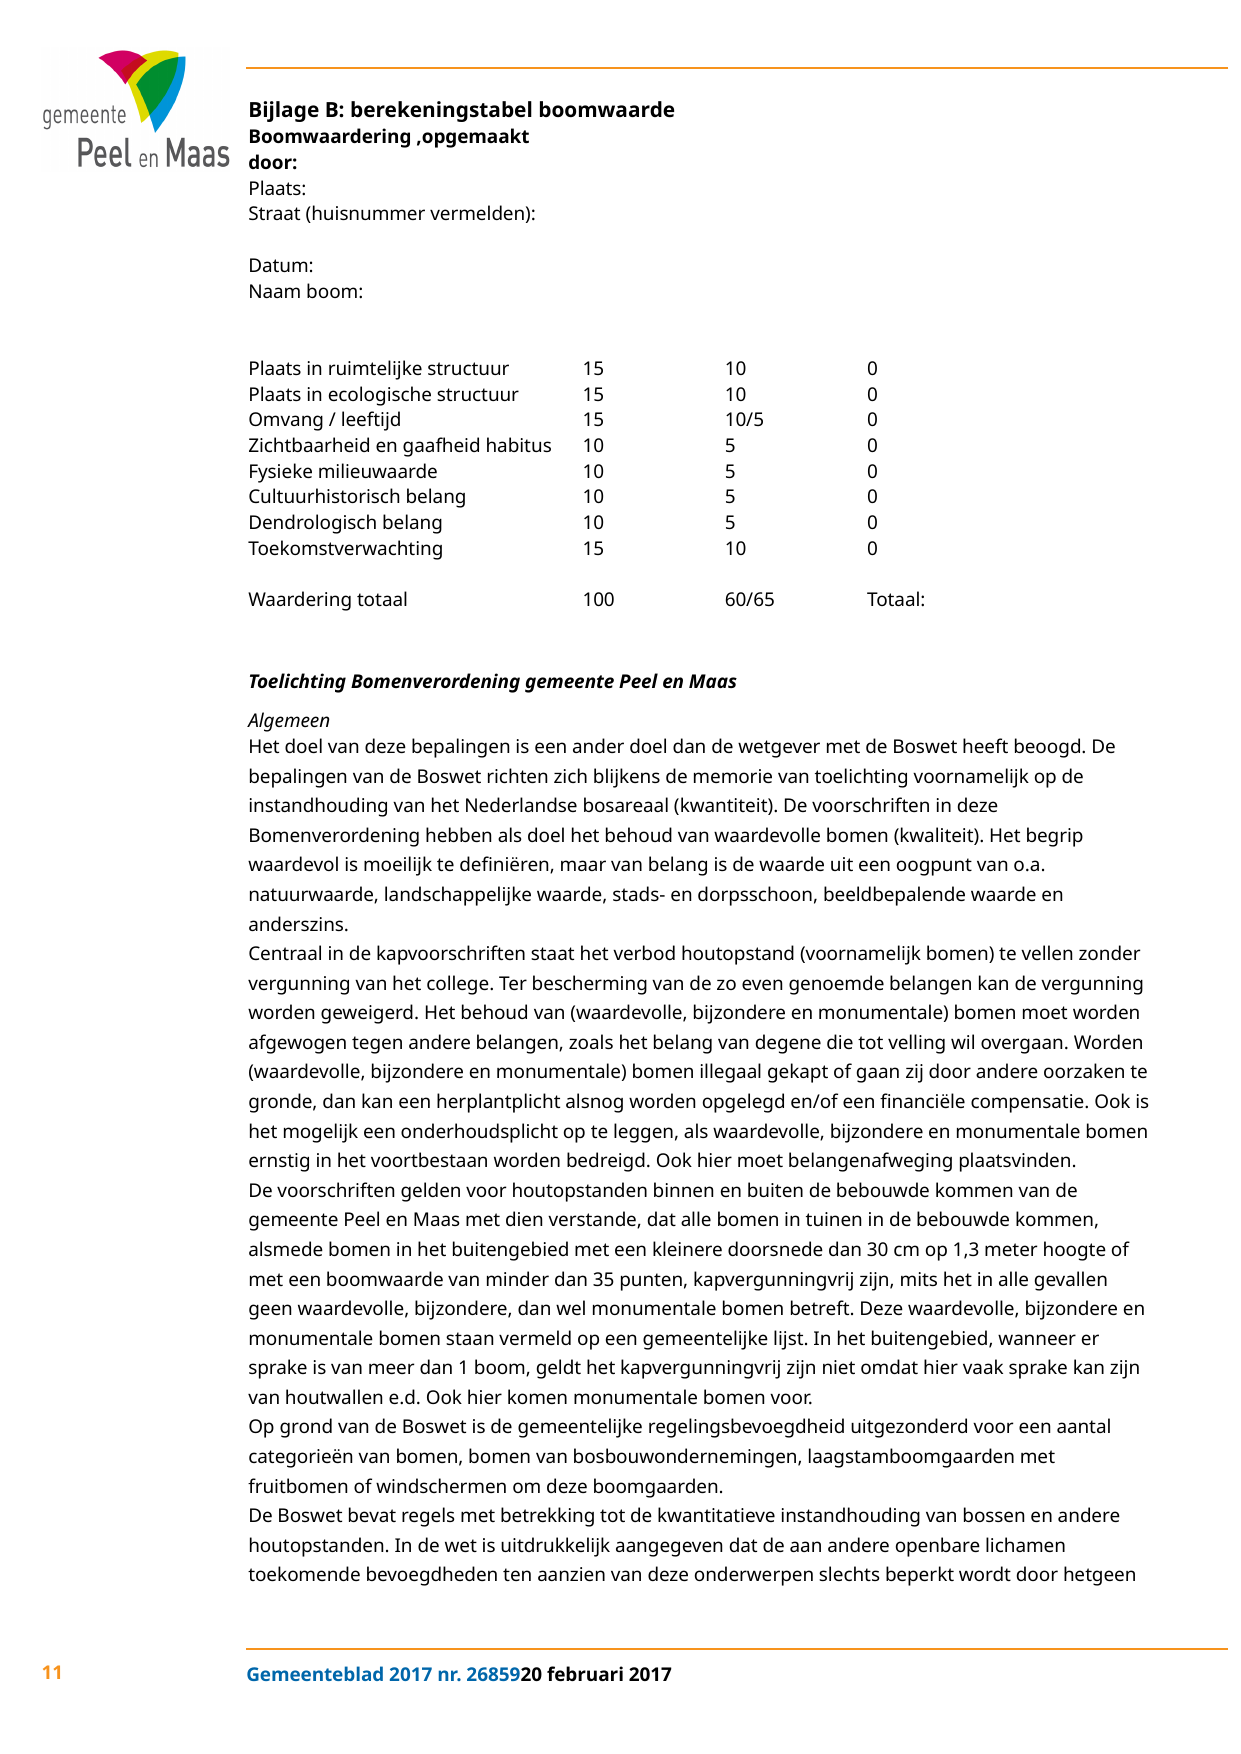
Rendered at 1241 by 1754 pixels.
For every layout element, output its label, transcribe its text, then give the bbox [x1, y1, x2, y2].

table_cell [867, 252, 1009, 278]
table_cell [1009, 252, 1152, 278]
table_cell [248, 226, 582, 252]
table_cell 0 [867, 509, 1009, 535]
text Toelichting Bomenverordening gemeente Peel en Maas [248, 668, 1152, 694]
table_cell [1009, 149, 1152, 175]
table_cell [725, 561, 867, 587]
table_cell [725, 149, 867, 175]
table_cell [582, 304, 724, 329]
table_header Boomwaardering ,opgemaakt [248, 124, 582, 149]
text Algemeen [248, 708, 1152, 733]
table_cell 0 [867, 535, 1009, 561]
table_cell Omvang / leeftijd [248, 406, 582, 432]
table_cell [1009, 278, 1152, 303]
table_cell [725, 226, 867, 252]
table_cell Zichtbaarheid en gaafheid habitus [248, 432, 582, 458]
table_cell 0 [867, 381, 1009, 406]
table_cell [582, 226, 724, 252]
table_cell [582, 149, 724, 175]
table_cell [867, 278, 1009, 303]
table_cell 15 [582, 381, 724, 406]
table_cell [248, 561, 582, 587]
table_cell 10 [582, 484, 724, 509]
table_cell [248, 304, 582, 329]
text Centraal in de kapvoorschriften staat het verbod houtopstand (voornamelijk bomen) te vellen zonder vergunning van het college. Ter bescherming van de zo even genoemde belangen kan de vergunning worden geweigerd. Het behoud van (waardevolle, bijzondere en monumentale) bomen moet worden afgewogen tegen andere belangen, zoals het belang van degene die tot velling wil overgaan. Worden (waardevolle, bijzondere en monumentale) bomen illegaal gekapt of gaan zij door andere oorzaken te gronde, dan kan een herplantplicht alsnog worden opgelegd en/of een financiële compensatie. Ook is het mogelijk een onderhoudsplicht op te leggen, als waardevolle, bijzondere en monumentale bomen ernstig in het voortbestaan worden bedreigd. Ook hier moet belangenafweging plaatsvinden. [248, 940, 1152, 1173]
text Op grond van de Boswet is de gemeentelijke regelingsbevoegdheid uitgezonderd voor een aantal categorieën van bomen, bomen van bosbouwondernemingen, laagstamboomgaarden met fruitbomen of windschermen om deze boomgaarden. [248, 1414, 1152, 1499]
table_cell Dendrologisch belang [248, 509, 582, 535]
table_cell 10 [582, 432, 724, 458]
text De Boswet bevat regels met betrekking tot de kwantitatieve instandhouding van bossen en andere houtopstanden. In de wet is uitdrukkelijk aangegeven dat de aan andere openbare lichamen toekomende bevoegdheden ten aanzien van deze onderwerpen slechts beperkt wordt door hetgeen [248, 1502, 1152, 1587]
table_cell [1009, 381, 1152, 406]
table_cell 0 [867, 432, 1009, 458]
table_cell 5 [725, 509, 867, 535]
table_cell [1009, 304, 1152, 329]
table_cell [867, 561, 1009, 587]
table_cell 10/5 [725, 406, 867, 432]
text Bijlage B: berekeningstabel boomwaarde [248, 95, 1152, 123]
table_cell Straat (huisnummer vermelden): [248, 201, 582, 226]
table_cell Plaats in ecologische structuur [248, 381, 582, 406]
picture [41, 47, 231, 172]
table_cell Datum: [248, 252, 582, 278]
table_cell [248, 329, 582, 355]
table_cell [1009, 561, 1152, 587]
text Het doel van deze bepalingen is een ander doel dan de wetgever met de Boswet heeft beoogd. De bepalingen van de Boswet richten zich blijkens de memorie van toelichting voornamelijk op de instandhouding van het Nederlandse bosareaal (kwantiteit). De voorschriften in deze Bomenverordening hebben als doel het behoud van waardevolle bomen (kwaliteit). Het begrip waardevol is moeilijk te definiëren, maar van belang is de waarde uit een oogpunt van o.a. natuurwaarde, landschappelijke waarde, stads- en dorpsschoon, beeldbepalende waarde en anderszins. [248, 733, 1152, 937]
table_cell 15 [582, 535, 724, 561]
table_cell 15 [582, 355, 724, 381]
table_cell [725, 329, 867, 355]
table_cell Toekomstverwachting [248, 535, 582, 561]
table_cell [1009, 355, 1152, 381]
table_cell Plaats: [248, 175, 582, 201]
table_header [867, 124, 1009, 149]
table_cell [1009, 226, 1152, 252]
table_cell 0 [867, 484, 1009, 509]
table_cell [867, 329, 1009, 355]
table_cell 100 [582, 587, 724, 612]
table_cell [1009, 329, 1152, 355]
table_header [582, 124, 724, 149]
table_cell 0 [867, 355, 1009, 381]
table_cell [1009, 175, 1152, 201]
table_cell 10 [582, 458, 724, 484]
table_header [725, 124, 867, 149]
table_cell 0 [867, 406, 1009, 432]
table_cell [582, 278, 724, 303]
table_cell 60/65 [725, 587, 867, 612]
table_cell door: [248, 149, 582, 175]
table_cell Waardering totaal [248, 587, 582, 612]
table_cell [867, 226, 1009, 252]
table_cell Plaats in ruimtelijke structuur [248, 355, 582, 381]
table_cell [1009, 587, 1152, 612]
table_cell [1009, 201, 1152, 226]
table_cell [725, 201, 867, 226]
table_cell 10 [725, 535, 867, 561]
table_cell [867, 304, 1009, 329]
table_cell Naam boom: [248, 278, 582, 303]
table_cell [867, 175, 1009, 201]
table_cell [1009, 458, 1152, 484]
table_cell [725, 252, 867, 278]
table_cell [1009, 484, 1152, 509]
table_cell [582, 175, 724, 201]
table_cell 5 [725, 484, 867, 509]
table_cell [582, 252, 724, 278]
table_cell [1009, 509, 1152, 535]
table_cell 10 [725, 381, 867, 406]
table_cell [725, 278, 867, 303]
table_cell 15 [582, 406, 724, 432]
table_cell [1009, 406, 1152, 432]
table_cell [582, 561, 724, 587]
table_cell [582, 329, 724, 355]
table_cell [1009, 535, 1152, 561]
table_cell Totaal: [867, 587, 1009, 612]
table_cell 0 [867, 458, 1009, 484]
table_cell 10 [582, 509, 724, 535]
table_cell 5 [725, 432, 867, 458]
text De voorschriften gelden voor houtopstanden binnen en buiten de bebouwde kommen van de gemeente Peel en Maas met dien verstande, dat alle bomen in tuinen in de bebouwde kommen, alsmede bomen in het buitengebied met een kleinere doorsnede dan 30 cm op 1,3 meter hoogte of met een boomwaarde van minder dan 35 punten, kapvergunningvrij zijn, mits het in alle gevallen geen waardevolle, bijzondere, dan wel monumentale bomen betreft. Deze waardevolle, bijzondere en monumentale bomen staan vermeld op een gemeentelijke lijst. In het buitengebied, wanneer er sprake is van meer dan 1 boom, geldt het kapvergunningvrij zijn niet omdat hier vaak sprake kan zijn van houtwallen e.d. Ook hier komen monumentale bomen voor. [248, 1177, 1152, 1410]
table_cell [1009, 432, 1152, 458]
table_cell [582, 201, 724, 226]
table_cell [725, 304, 867, 329]
table_cell 5 [725, 458, 867, 484]
table_cell 10 [725, 355, 867, 381]
table_cell [725, 175, 867, 201]
table_cell [867, 149, 1009, 175]
table_cell Fysieke milieuwaarde [248, 458, 582, 484]
table_cell Cultuurhistorisch belang [248, 484, 582, 509]
table_header [1009, 124, 1152, 149]
table_cell [867, 201, 1009, 226]
